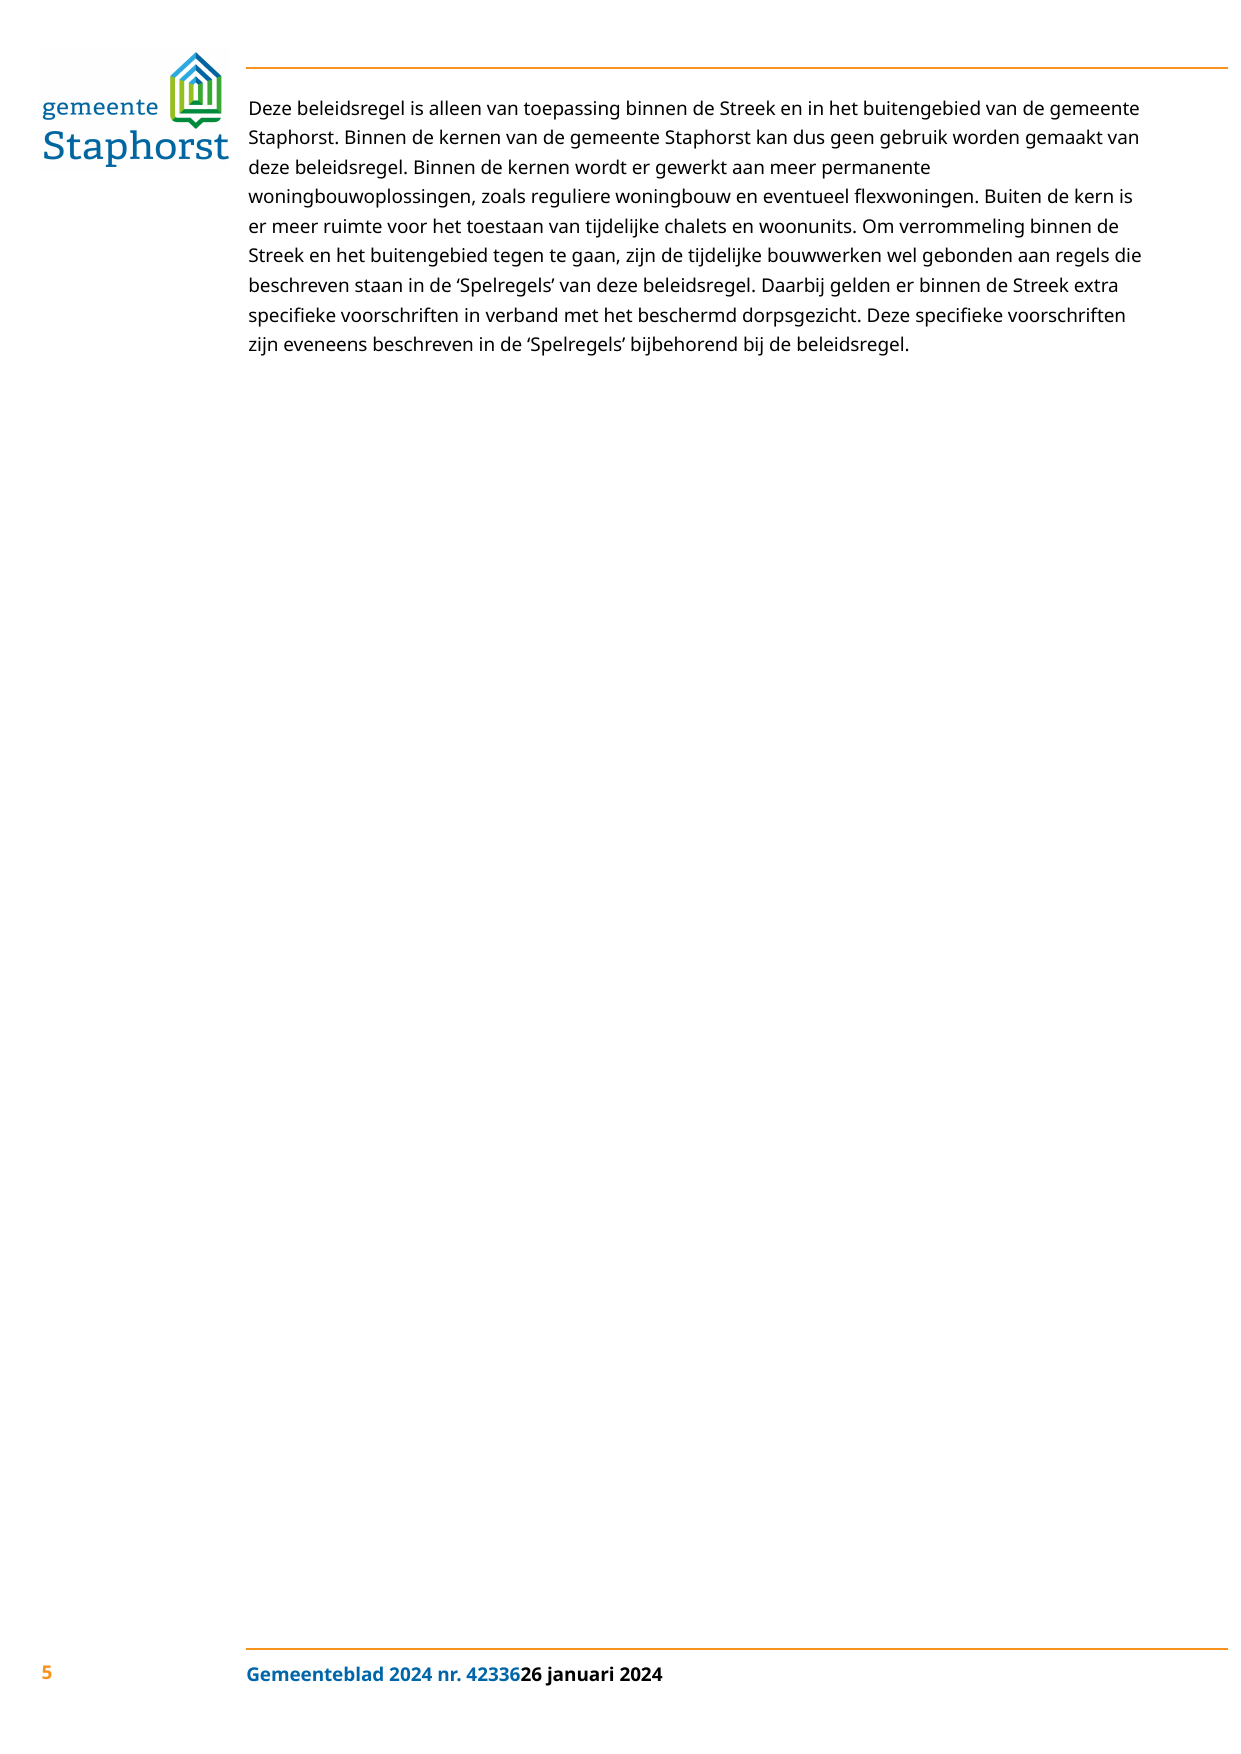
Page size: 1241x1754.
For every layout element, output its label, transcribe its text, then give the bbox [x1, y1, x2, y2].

picture [41, 47, 231, 172]
text Deze beleidsregel is alleen van toepassing binnen de Streek en in het buitengebied van de gemeente Staphorst. Binnen de kernen van de gemeente Staphorst kan dus geen gebruik worden gemaakt van deze beleidsregel. Binnen de kernen wordt er gewerkt aan meer permanente woningbouwoplossingen, zoals reguliere woningbouw en eventueel flexwoningen. Buiten de kern is er meer ruimte voor het toestaan van tijdelijke chalets en woonunits. Om verrommeling binnen de Streek en het buitengebied tegen te gaan, zijn de tijdelijke bouwwerken wel gebonden aan regels die beschreven staan in de ‘Spelregels’ van deze beleidsregel. Daarbij gelden er binnen de Streek extra specifieke voorschriften in verband met het beschermd dorpsgezicht. Deze specifieke voorschriften zijn eveneens beschreven in de ‘Spelregels’ bijbehorend bij de beleidsregel. [248, 95, 1152, 357]
